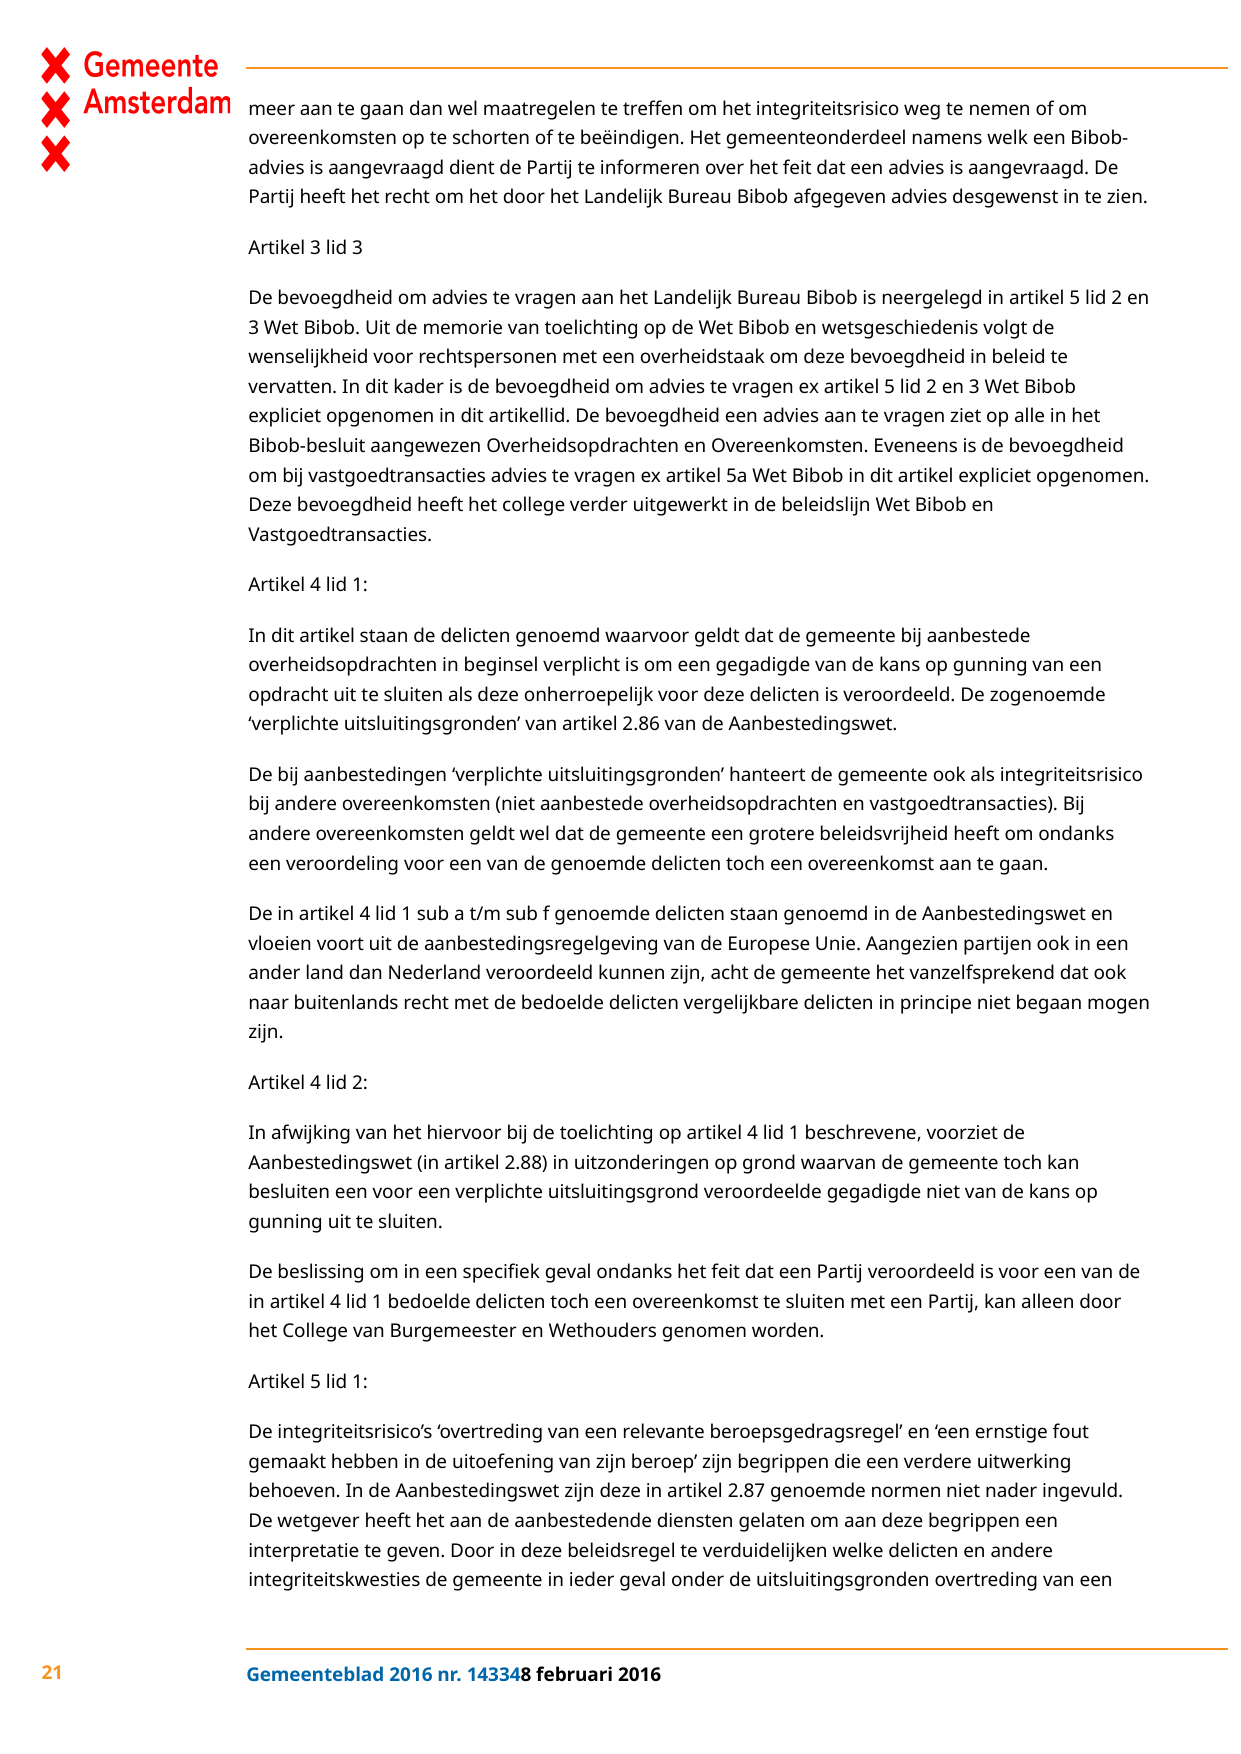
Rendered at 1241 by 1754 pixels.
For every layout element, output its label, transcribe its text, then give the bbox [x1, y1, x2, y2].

text In dit artikel staan de delicten genoemd waarvoor geldt dat de gemeente bij aanbestede overheidsopdrachten in beginsel verplicht is om een gegadigde van de kans op gunning van een opdracht uit te sluiten als deze onherroepelijk voor deze delicten is veroordeeld. De zogenoemde ‘verplichte uitsluitingsgronden’ van artikel 2.86 van de Aanbestedingswet. [248, 622, 1152, 736]
text De integriteitsrisico’s ‘overtreding van een relevante beroepsgedragsregel’ en ‘een ernstige fout gemaakt hebben in de uitoefening van zijn beroep’ zijn begrippen die een verdere uitwerking behoeven. In de Aanbestedingswet zijn deze in artikel 2.87 genoemde normen niet nader ingevuld. De wetgever heeft het aan de aanbestedende diensten gelaten om aan deze begrippen een interpretatie te geven. Door in deze beleidsregel te verduidelijken welke delicten en andere integriteitskwesties de gemeente in ieder geval onder de uitsluitingsgronden overtreding van een [248, 1418, 1152, 1592]
text In afwijking van het hiervoor bij de toelichting op artikel 4 lid 1 beschrevene, voorziet de Aanbestedingswet (in artikel 2.88) in uitzonderingen op grond waarvan de gemeente toch kan besluiten een voor een verplichte uitsluitingsgrond veroordeelde gegadigde niet van de kans op gunning uit te sluiten. [248, 1119, 1152, 1234]
text De beslissing om in een specifiek geval ondanks het feit dat een Partij veroordeeld is voor een van de in artikel 4 lid 1 bedoelde delicten toch een overeenkomst te sluiten met een Partij, kan alleen door het College van Burgemeester en Wethouders genomen worden. [248, 1258, 1152, 1343]
text Artikel 5 lid 1: [248, 1368, 1152, 1394]
picture [41, 47, 231, 172]
text De in artikel 4 lid 1 sub a t/m sub f genoemde delicten staan genoemd in de Aanbestedingswet en vloeien voort uit de aanbestedingsregelgeving van de Europese Unie. Aangezien partijen ook in een ander land dan Nederland veroordeeld kunnen zijn, acht de gemeente het vanzelfsprekend dat ook naar buitenlands recht met de bedoelde delicten vergelijkbare delicten in principe niet begaan mogen zijn. [248, 900, 1152, 1044]
text De bevoegdheid om advies te vragen aan het Landelijk Bureau Bibob is neergelegd in artikel 5 lid 2 en 3 Wet Bibob. Uit de memorie van toelichting op de Wet Bibob en wetsgeschiedenis volgt de wenselijkheid voor rechtspersonen met een overheidstaak om deze bevoegdheid in beleid te vervatten. In dit kader is de bevoegdheid om advies te vragen ex artikel 5 lid 2 en 3 Wet Bibob expliciet opgenomen in dit artikellid. De bevoegdheid een advies aan te vragen ziet op alle in het Bibob-besluit aangewezen Overheidsopdrachten en Overeenkomsten. Eveneens is de bevoegdheid om bij vastgoedtransacties advies te vragen ex artikel 5a Wet Bibob in dit artikel expliciet opgenomen. Deze bevoegdheid heeft het college verder uitgewerkt in de beleidslijn Wet Bibob en Vastgoedtransacties. [248, 284, 1152, 547]
text Artikel 4 lid 1: [248, 571, 1152, 597]
text meer aan te gaan dan wel maatregelen te treffen om het integriteitsrisico weg te nemen of om overeenkomsten op te schorten of te beëindigen. Het gemeenteonderdeel namens welk een Bibob-advies is aangevraagd dient de Partij te informeren over het feit dat een advies is aangevraagd. De Partij heeft het recht om het door het Landelijk Bureau Bibob afgegeven advies desgewenst in te zien. [248, 95, 1152, 209]
text Artikel 4 lid 2: [248, 1069, 1152, 1095]
text De bij aanbestedingen ‘verplichte uitsluitingsgronden’ hanteert de gemeente ook als integriteitsrisico bij andere overeenkomsten (niet aanbestede overheidsopdrachten en vastgoedtransacties). Bij andere overeenkomsten geldt wel dat de gemeente een grotere beleidsvrijheid heeft om ondanks een veroordeling voor een van de genoemde delicten toch een overeenkomst aan te gaan. [248, 761, 1152, 876]
text Artikel 3 lid 3 [248, 234, 1152, 260]
